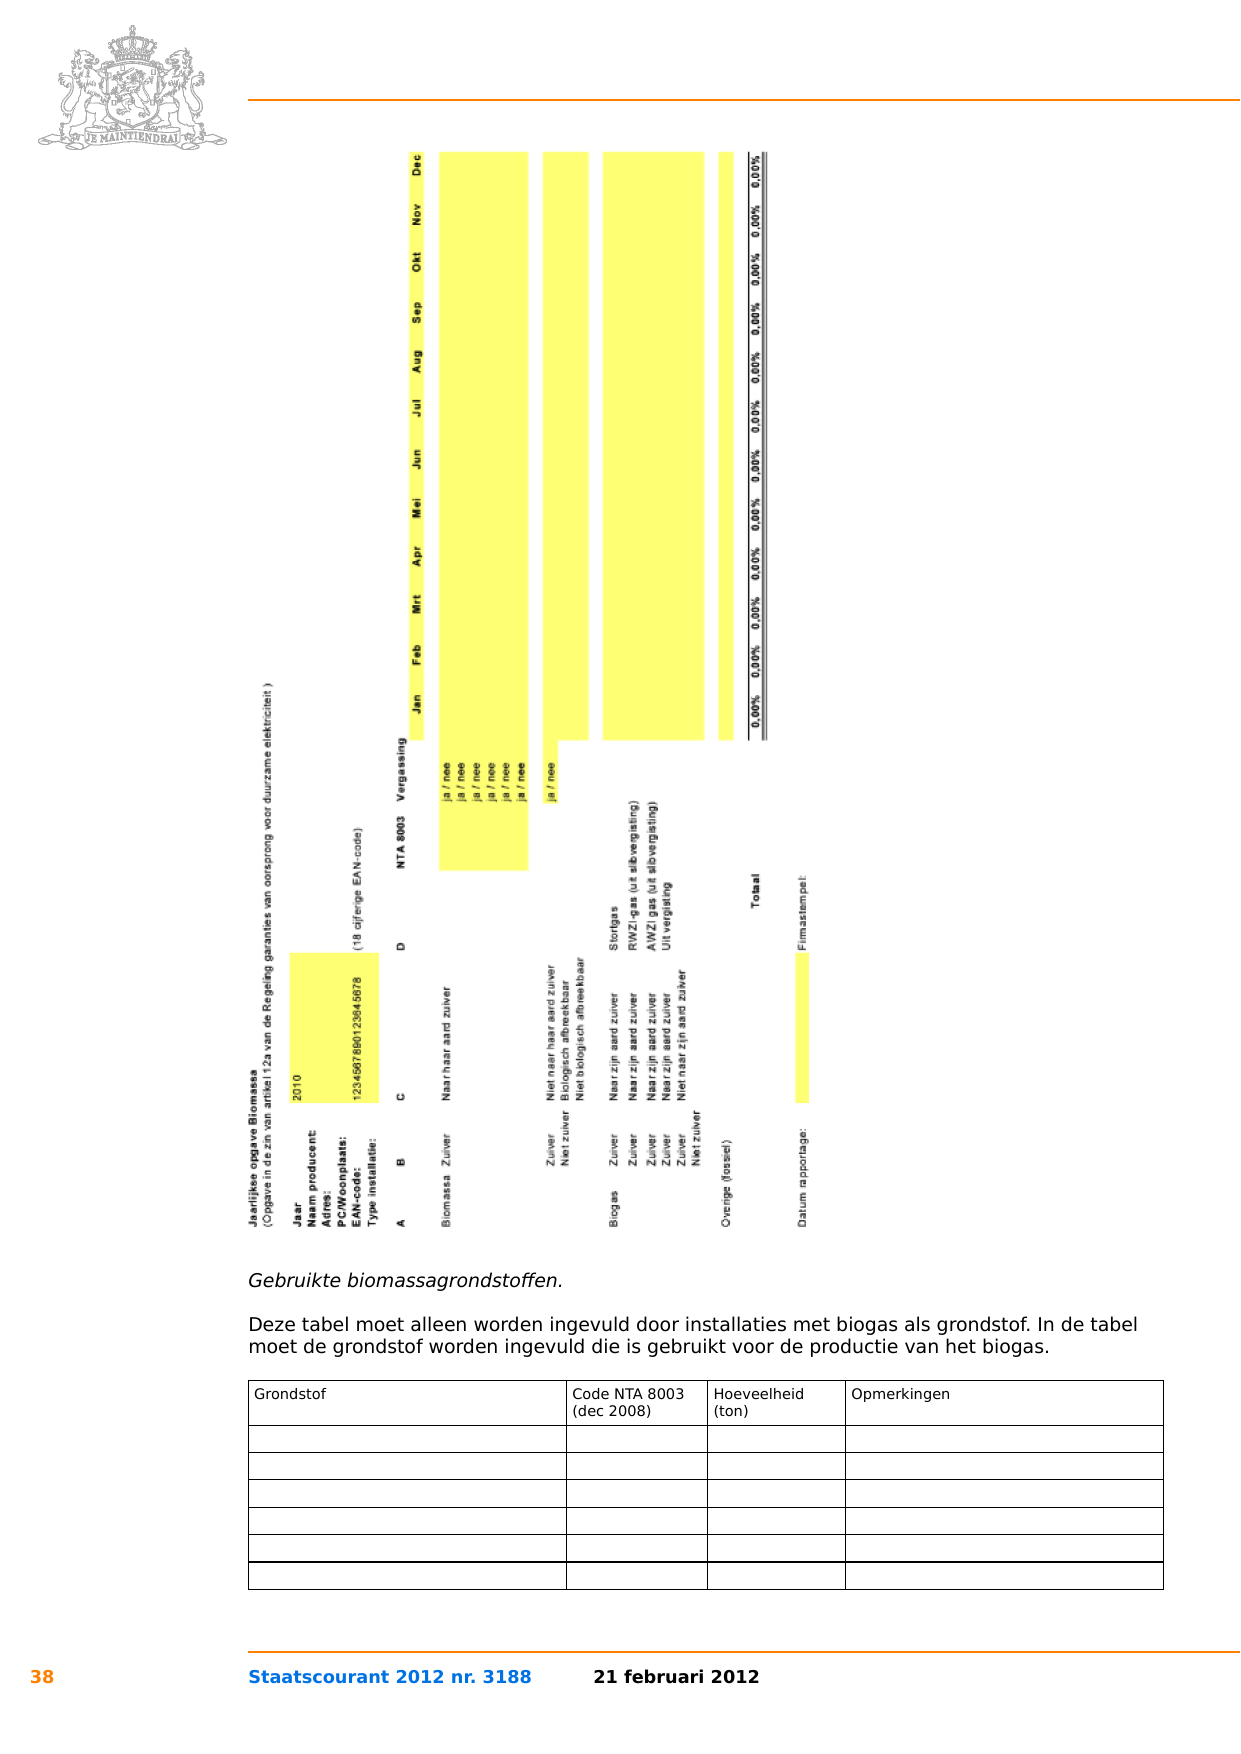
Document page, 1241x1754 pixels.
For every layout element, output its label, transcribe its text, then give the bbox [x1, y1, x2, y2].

table_cell [567, 1453, 707, 1479]
table_cell [249, 1426, 566, 1452]
table_cell [249, 1535, 566, 1561]
table_cell [249, 1480, 566, 1507]
table_cell [567, 1535, 707, 1561]
picture [38, 25, 227, 150]
table_cell [708, 1535, 845, 1561]
picture [248, 151, 809, 1227]
table_cell [249, 1508, 566, 1534]
table_cell [846, 1480, 1163, 1507]
table_cell [567, 1563, 707, 1589]
table_cell [708, 1426, 845, 1452]
table_cell [567, 1426, 707, 1452]
table_cell [567, 1508, 707, 1534]
table_cell [846, 1453, 1163, 1479]
table_cell [846, 1426, 1163, 1452]
table_header Opmerkingen [846, 1381, 1163, 1424]
table_cell [708, 1508, 845, 1534]
table_header Grondstof [249, 1381, 566, 1424]
subtitle Gebruikte biomassagrondstoffen. [248, 1270, 1163, 1292]
table_cell [846, 1535, 1163, 1561]
table_cell [846, 1563, 1163, 1589]
table_cell [249, 1563, 566, 1589]
table_header Code NTA 8003 (dec 2008) [567, 1381, 707, 1424]
table_cell [708, 1563, 845, 1589]
table_cell [708, 1453, 845, 1479]
table_cell [708, 1480, 845, 1507]
table_cell [846, 1508, 1163, 1534]
table_header Hoeveelheid (ton) [708, 1381, 845, 1424]
table_cell [249, 1453, 566, 1479]
table_cell [567, 1480, 707, 1507]
text Deze tabel moet alleen worden ingevuld door installaties met biogas als grondstof. In de tabel moet de grondstof worden ingevuld die is gebruikt voor de productie van het biogas. [248, 1314, 1163, 1358]
